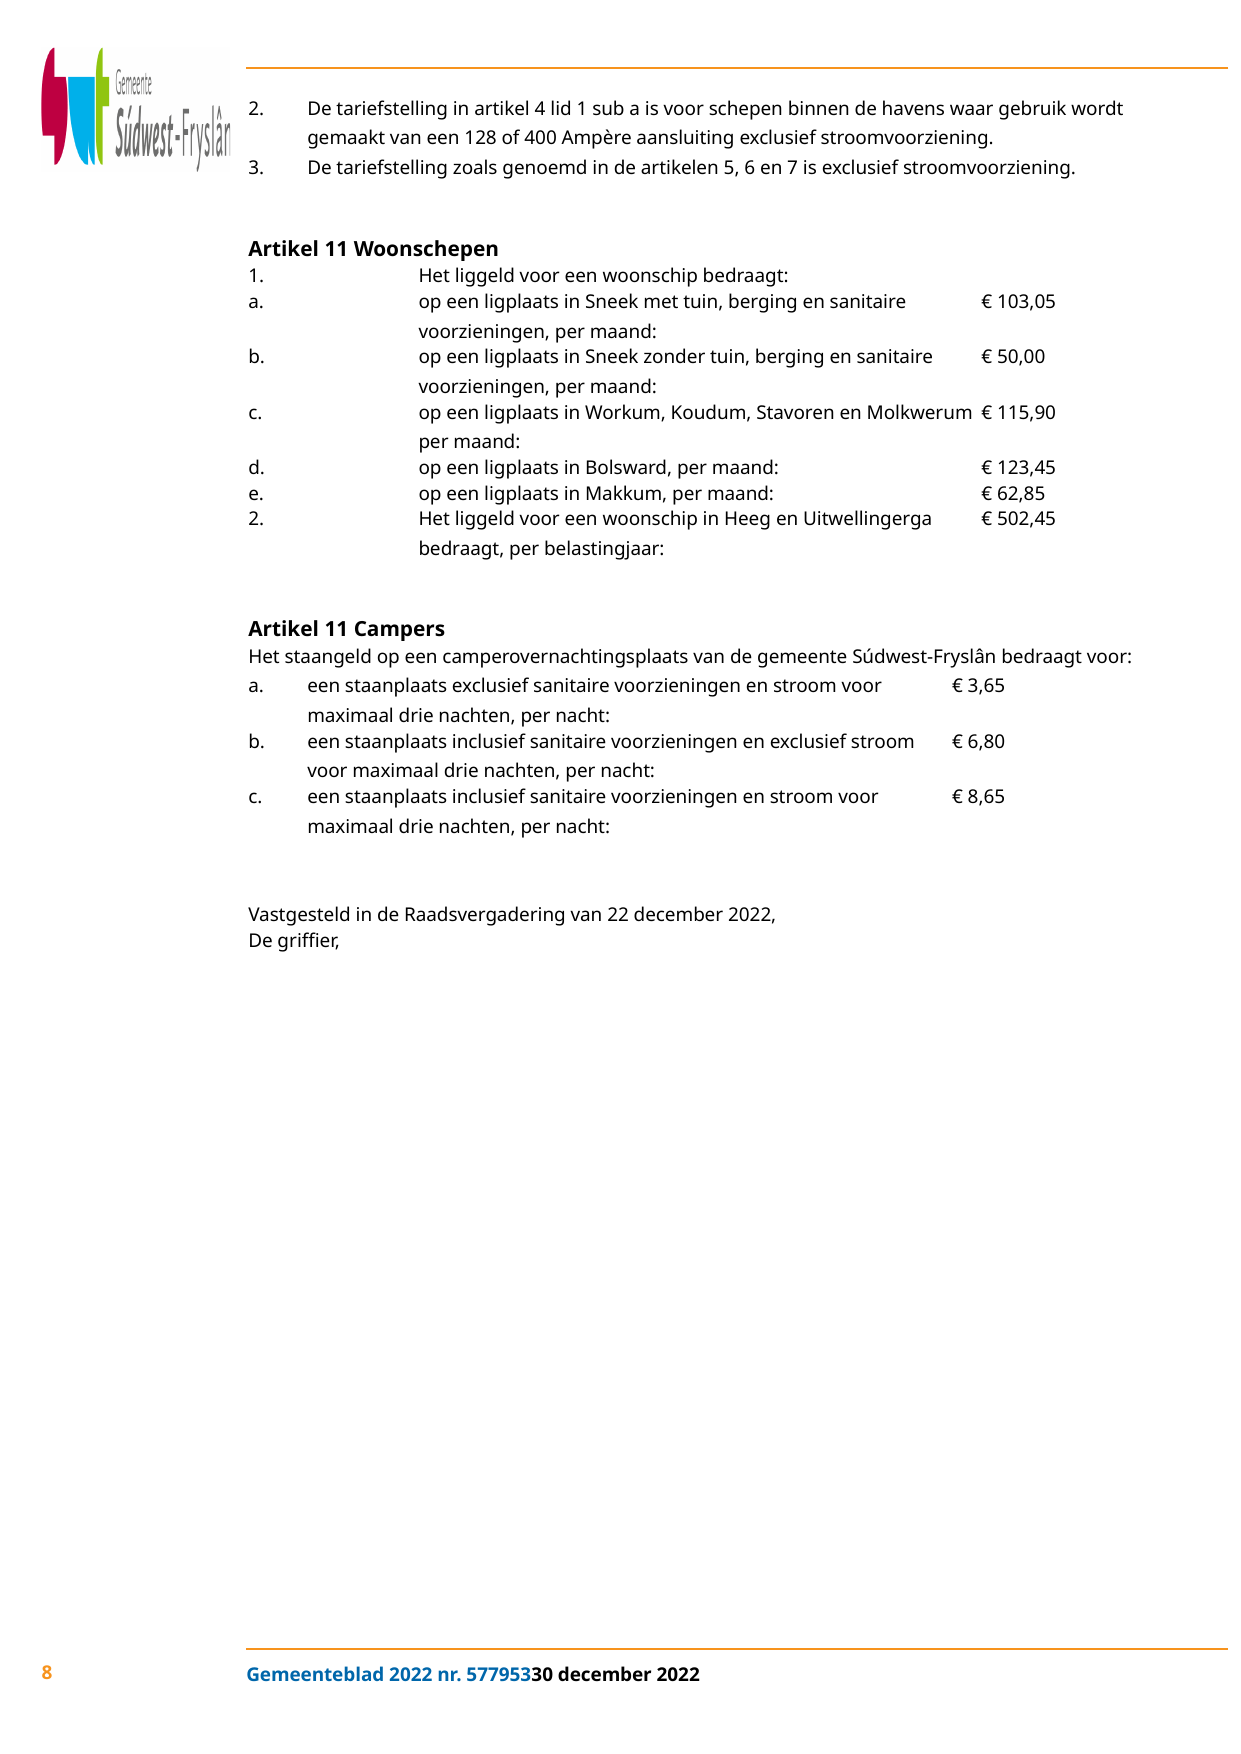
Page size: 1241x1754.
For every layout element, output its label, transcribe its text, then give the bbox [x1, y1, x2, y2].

text De griffier, [248, 927, 1152, 952]
text Artikel 11 Woonschepen [248, 234, 1152, 262]
table_cell op een ligplaats in Makkum, per maand: [418, 480, 981, 506]
table_cell e. [248, 480, 418, 506]
text Artikel 11 Campers [248, 614, 1152, 643]
table_cell op een ligplaats in Sneek met tuin, berging en sanitaire voorzieningen, per maand: [418, 288, 981, 343]
table_cell een staanplaats inclusief sanitaire voorzieningen en exclusief stroom voor maximaal drie nachten, per nacht: [248, 728, 952, 783]
table_header 1. [248, 263, 418, 288]
table_cell Het liggeld voor een woonschip in Heeg en Uitwellingerga bedraagt, per belastingjaar: [418, 506, 981, 561]
table_cell c. [248, 399, 418, 454]
text Vastgesteld in de Raadsvergadering van 22 december 2022, [248, 901, 1152, 927]
table_cell op een ligplaats in Bolsward, per maand: [418, 454, 981, 480]
table_cell 2. [248, 506, 418, 561]
table_cell € 103,05 [981, 288, 1152, 343]
table_cell b. [248, 344, 418, 399]
table_cell een staanplaats inclusief sanitaire voorzieningen en stroom voor maximaal drie nachten, per nacht: [248, 783, 952, 839]
table_cell d. [248, 454, 418, 480]
table_cell op een ligplaats in Workum, Koudum, Stavoren en Molkwerum per maand: [418, 399, 981, 454]
table_cell op een ligplaats in Sneek zonder tuin, berging en sanitaire voorzieningen, per maand: [418, 344, 981, 399]
list De tariefstelling in artikel 4 lid 1 sub a is voor schepen binnen de havens waar gebruik wordt gemaakt van een 128 of 400 Ampère aansluiting exclusief stroomvoorziening. [248, 95, 1152, 150]
table_cell € 6,80 [952, 728, 1152, 783]
picture [41, 47, 231, 172]
list De tariefstelling zoals genoemd in de artikelen 5, 6 en 7 is exclusief stroomvoorziening. [248, 154, 1152, 180]
table_header [981, 263, 1152, 288]
table_header € 3,65 [952, 673, 1152, 728]
table_cell € 502,45 [981, 506, 1152, 561]
text Het staangeld op een camperovernachtingsplaats van de gemeente Súdwest-Fryslân bedraagt voor: [248, 643, 1152, 669]
table_cell € 50,00 [981, 344, 1152, 399]
table_header een staanplaats exclusief sanitaire voorzieningen en stroom voor maximaal drie nachten, per nacht: [248, 673, 952, 728]
table_header Het liggeld voor een woonschip bedraagt: [418, 263, 981, 288]
table_cell € 8,65 [952, 783, 1152, 839]
table_cell a. [248, 288, 418, 343]
table_cell € 62,85 [981, 480, 1152, 506]
table_cell € 115,90 [981, 399, 1152, 454]
table_cell € 123,45 [981, 454, 1152, 480]
